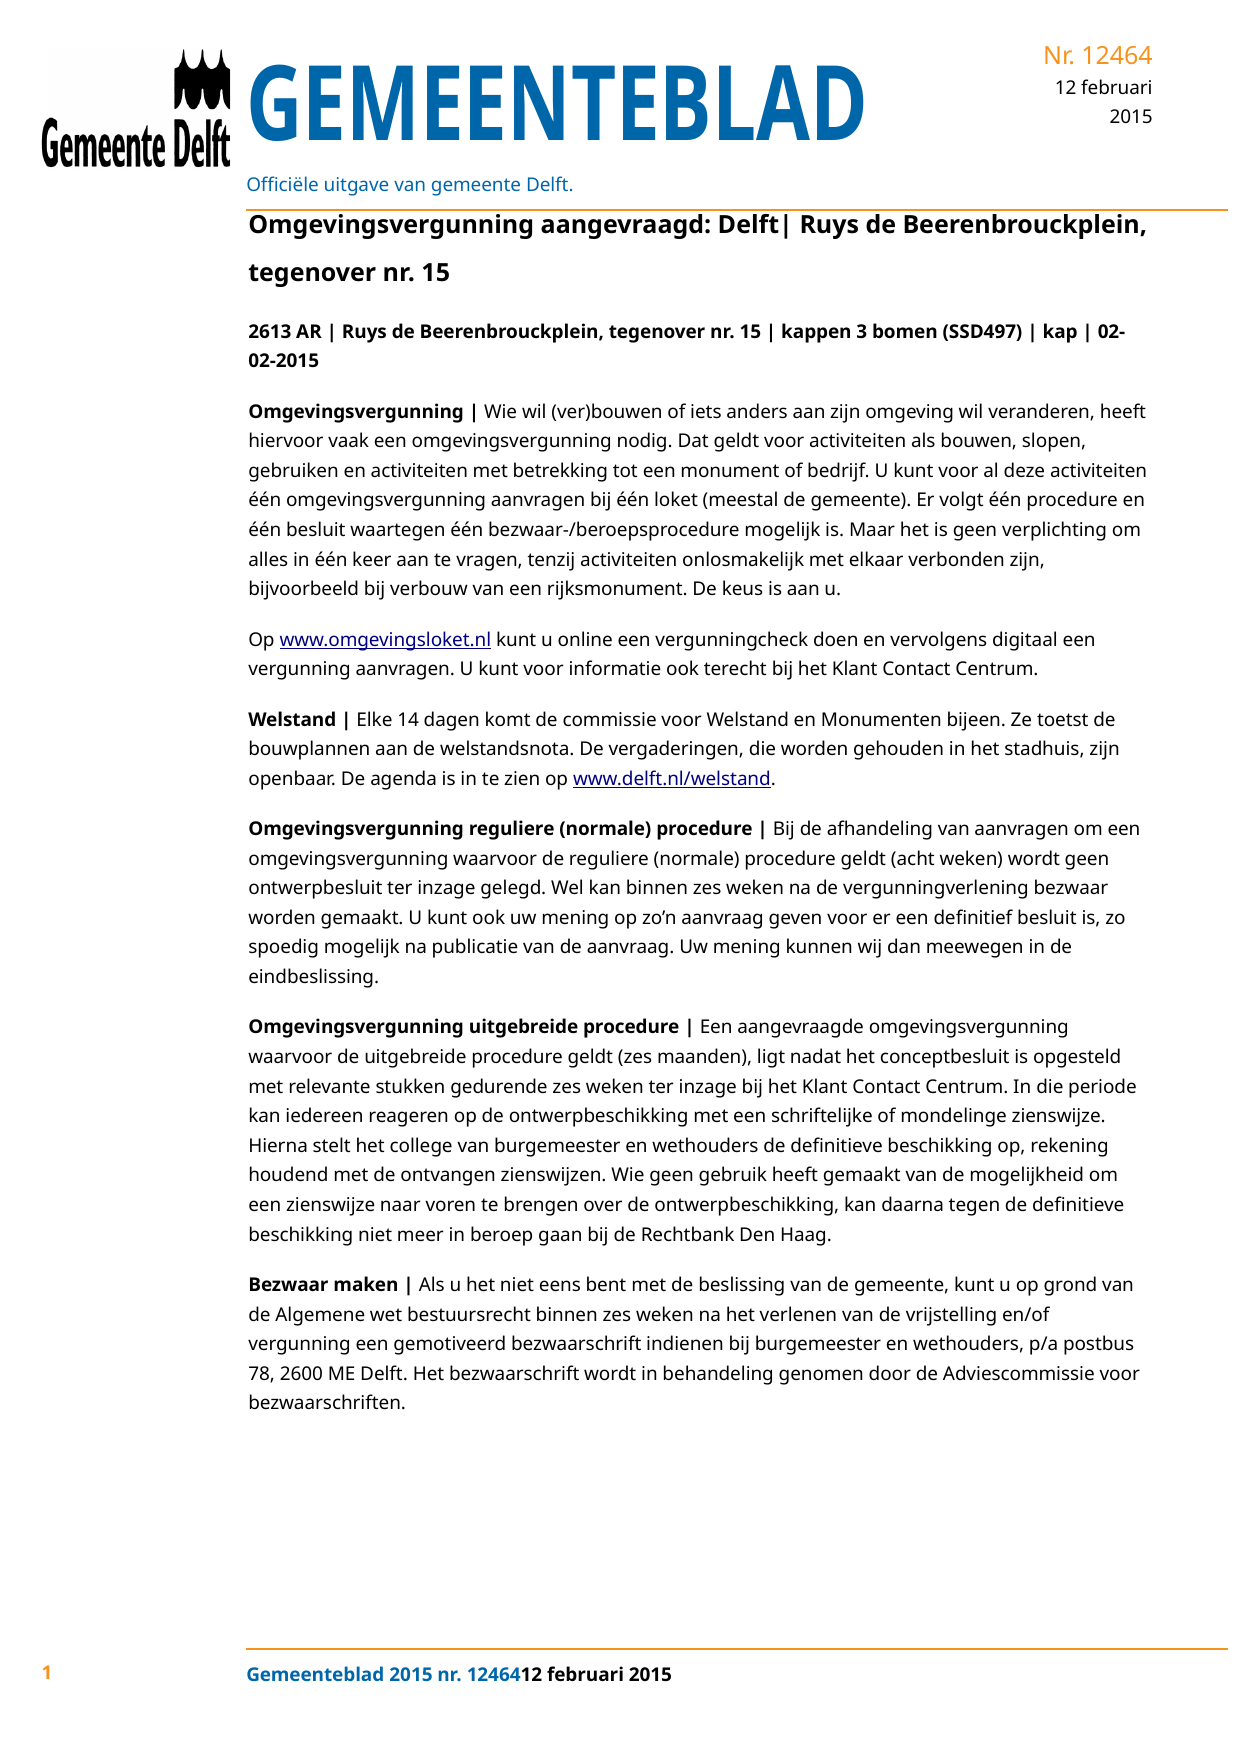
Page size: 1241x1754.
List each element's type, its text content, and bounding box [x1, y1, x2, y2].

text Omgevingsvergunning | Wie wil (ver)bouwen of iets anders aan zijn omgeving wil veranderen, heeft hiervoor vaak een omgevingsvergunning nodig. Dat geldt voor activiteiten als bouwen, slopen, gebruiken en activiteiten met betrekking tot een monument of bedrijf. U kunt voor al deze activiteiten één omgevingsvergunning aanvragen bij één loket (meestal de gemeente). Er volgt één procedure en één besluit waartegen één bezwaar-/beroepsprocedure mogelijk is. Maar het is geen verplichting om alles in één keer aan te vragen, tenzij activiteiten onlosmakelijk met elkaar verbonden zijn, bijvoorbeeld bij verbouw van een rijksmonument. De keus is aan u. [248, 398, 1152, 601]
text Omgevingsvergunning uitgebreide procedure | Een aangevraagde omgevingsvergunning waarvoor de uitgebreide procedure geldt (zes maanden), ligt nadat het conceptbesluit is opgesteld met relevante stukken gedurende zes weken ter inzage bij het Klant Contact Centrum. In die periode kan iedereen reageren op de ontwerpbeschikking met een schriftelijke of mondelinge zienswijze. Hierna stelt het college van burgemeester en wethouders de definitieve beschikking op, rekening houdend met de ontvangen zienswijzen. Wie geen gebruik heeft gemaakt van de mogelijkheid om een zienswijze naar voren te brengen over de ontwerpbeschikking, kan daarna tegen de definitieve beschikking niet meer in beroep gaan bij de Rechtbank Den Haag. [248, 1014, 1152, 1247]
text Welstand | Elke 14 dagen komt de commissie voor Welstand en Monumenten bijeen. Ze toetst de bouwplannen aan de welstandsnota. De vergaderingen, die worden gehouden in het stadhuis, zijn openbaar. De agenda is in te zien op www.delft.nl/welstand. [248, 706, 1152, 791]
text 2613 AR | Ruys de Beerenbrouckplein, tegenover nr. 15 | kappen 3 bomen (SSD497) | kap | 02-02-2015 [248, 318, 1152, 373]
text Op www.omgevingsloket.nl kunt u online een vergunningcheck doen en vervolgens digitaal een vergunning aanvragen. U kunt voor informatie ook terecht bij het Klant Contact Centrum. [248, 626, 1152, 681]
text Omgevingsvergunning reguliere (normale) procedure | Bij de afhandeling van aanvragen om een omgevingsvergunning waarvoor de reguliere (normale) procedure geldt (acht weken) wordt geen ontwerpbesluit ter inzage gelegd. Wel kan binnen zes weken na de vergunningverlening bezwaar worden gemaakt. U kunt ook uw mening op zo’n aanvraag geven voor er een definitief besluit is, zo spoedig mogelijk na publicatie van de aanvraag. Uw mening kunnen wij dan meewegen in de eindbeslissing. [248, 815, 1152, 989]
text Omgevingsvergunning aangevraagd: Delft| Ruys de Beerenbrouckplein, tegenover nr. 15 [248, 211, 1152, 288]
text Bezwaar maken | Als u het niet eens bent met de beslissing van de gemeente, kunt u op grond van de Algemene wet bestuursrecht binnen zes weken na het verlenen van de vrijstelling en/of vergunning een gemotiveerd bezwaarschrift indienen bij burgemeester en wethouders, p/a postbus 78, 2600 ME Delft. Het bezwaarschrift wordt in behandeling genomen door de Adviescommissie voor bezwaarschriften. [248, 1271, 1152, 1415]
picture [41, 47, 231, 172]
